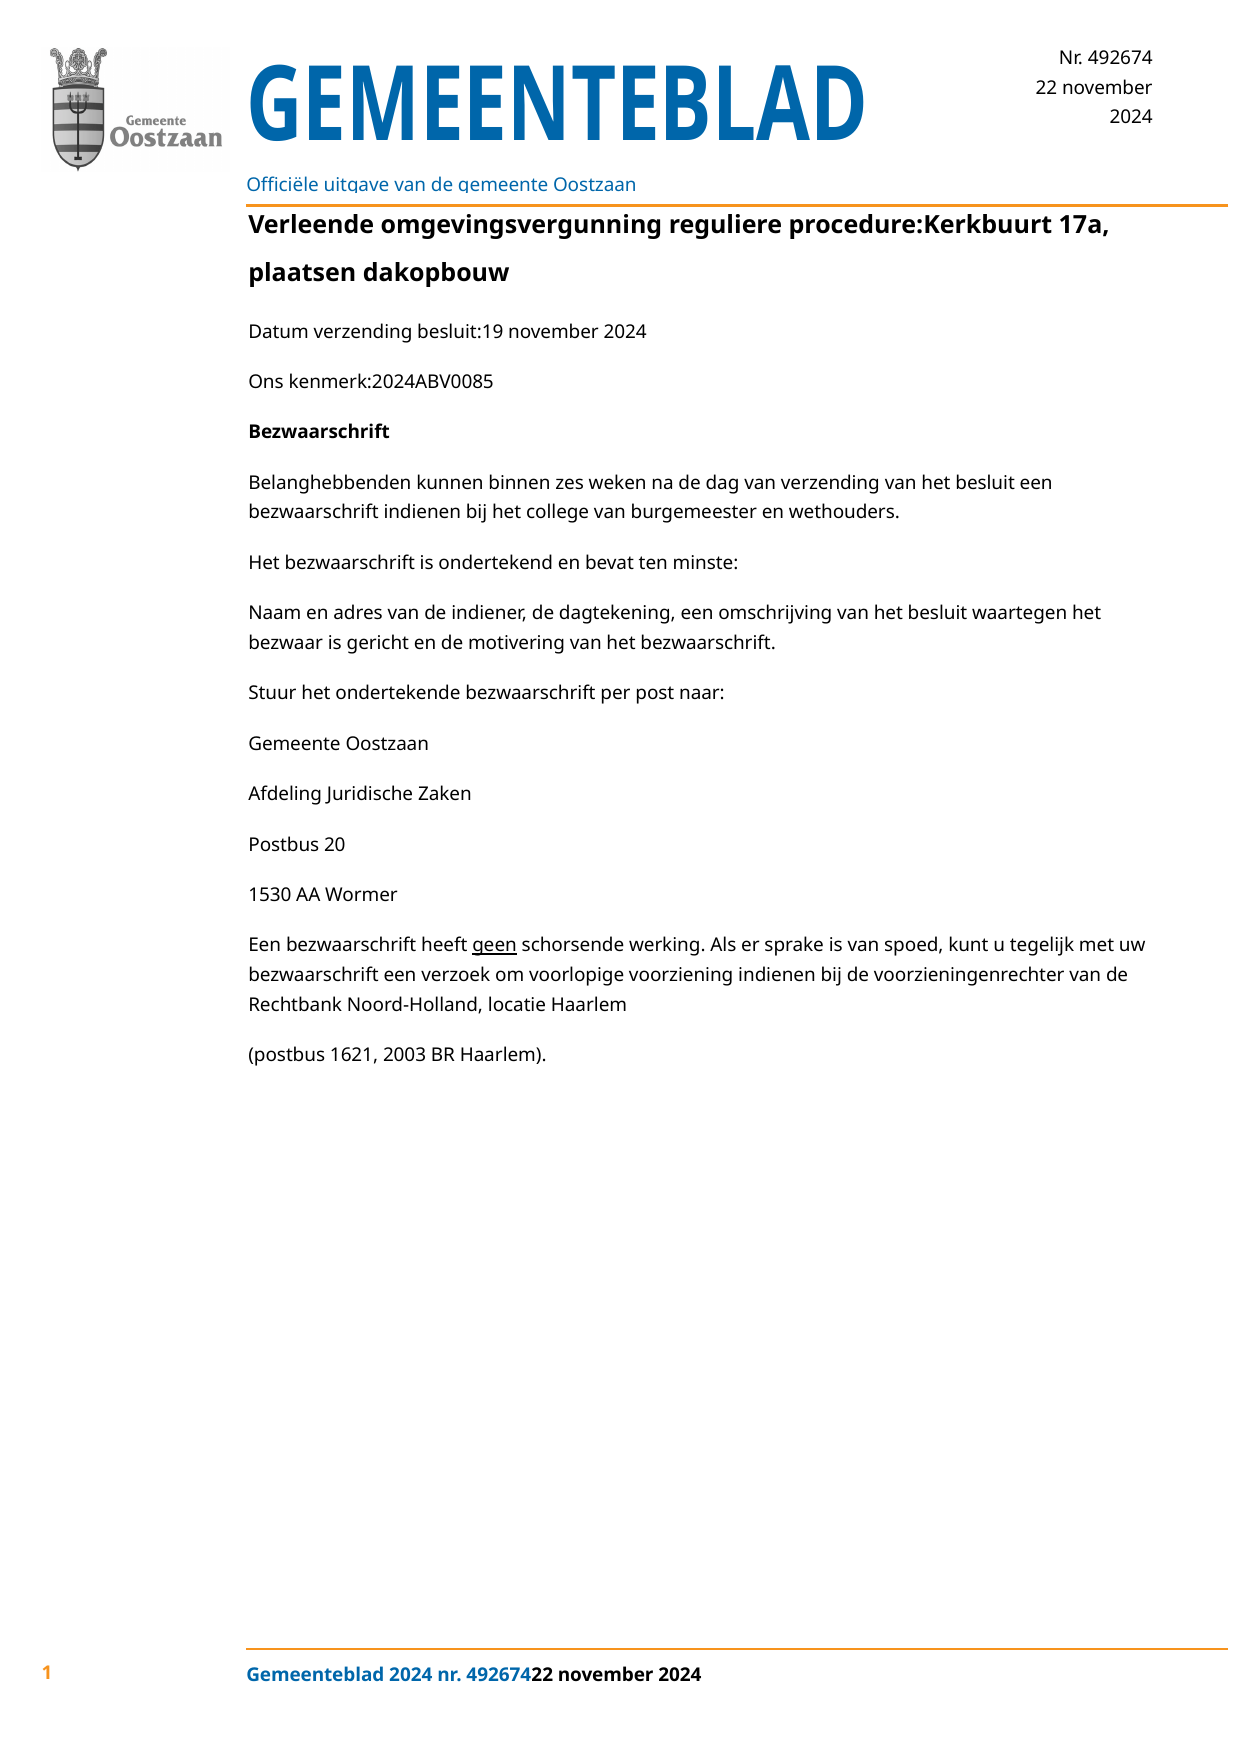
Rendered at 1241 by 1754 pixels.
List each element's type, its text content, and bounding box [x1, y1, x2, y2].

text Het bezwaarschrift is ondertekend en bevat ten minste: [248, 549, 1152, 575]
text Stuur het ondertekende bezwaarschrift per post naar: [248, 679, 1152, 705]
text Naam en adres van de indiener, de dagtekening, een omschrijving van het besluit waartegen het bezwaar is gericht en de motivering van het bezwaarschrift. [248, 599, 1152, 655]
text Verleende omgevingsvergunning reguliere procedure:Kerkbuurt 17a, plaatsen dakopbouw [248, 207, 1152, 288]
text Bezwaarschrift [248, 419, 1152, 444]
picture [41, 47, 231, 172]
text (postbus 1621, 2003 BR Haarlem). [248, 1041, 1152, 1067]
text Gemeente Oostzaan [248, 730, 1152, 756]
text Postbus 20 [248, 831, 1152, 857]
text Belanghebbenden kunnen binnen zes weken na de dag van verzending van het besluit een bezwaarschrift indienen bij het college van burgemeester en wethouders. [248, 469, 1152, 524]
text Een bezwaarschrift heeft geen schorsende werking. Als er sprake is van spoed, kunt u tegelijk met uw bezwaarschrift een verzoek om voorlopige voorziening indienen bij de voorzieningenrechter van de Rechtbank Noord-Holland, locatie Haarlem [248, 932, 1152, 1017]
text Afdeling Juridische Zaken [248, 780, 1152, 806]
text Ons kenmerk:2024ABV0085 [248, 368, 1152, 394]
text Datum verzending besluit:19 november 2024 [248, 318, 1152, 344]
text 1530 AA Wormer [248, 881, 1152, 907]
